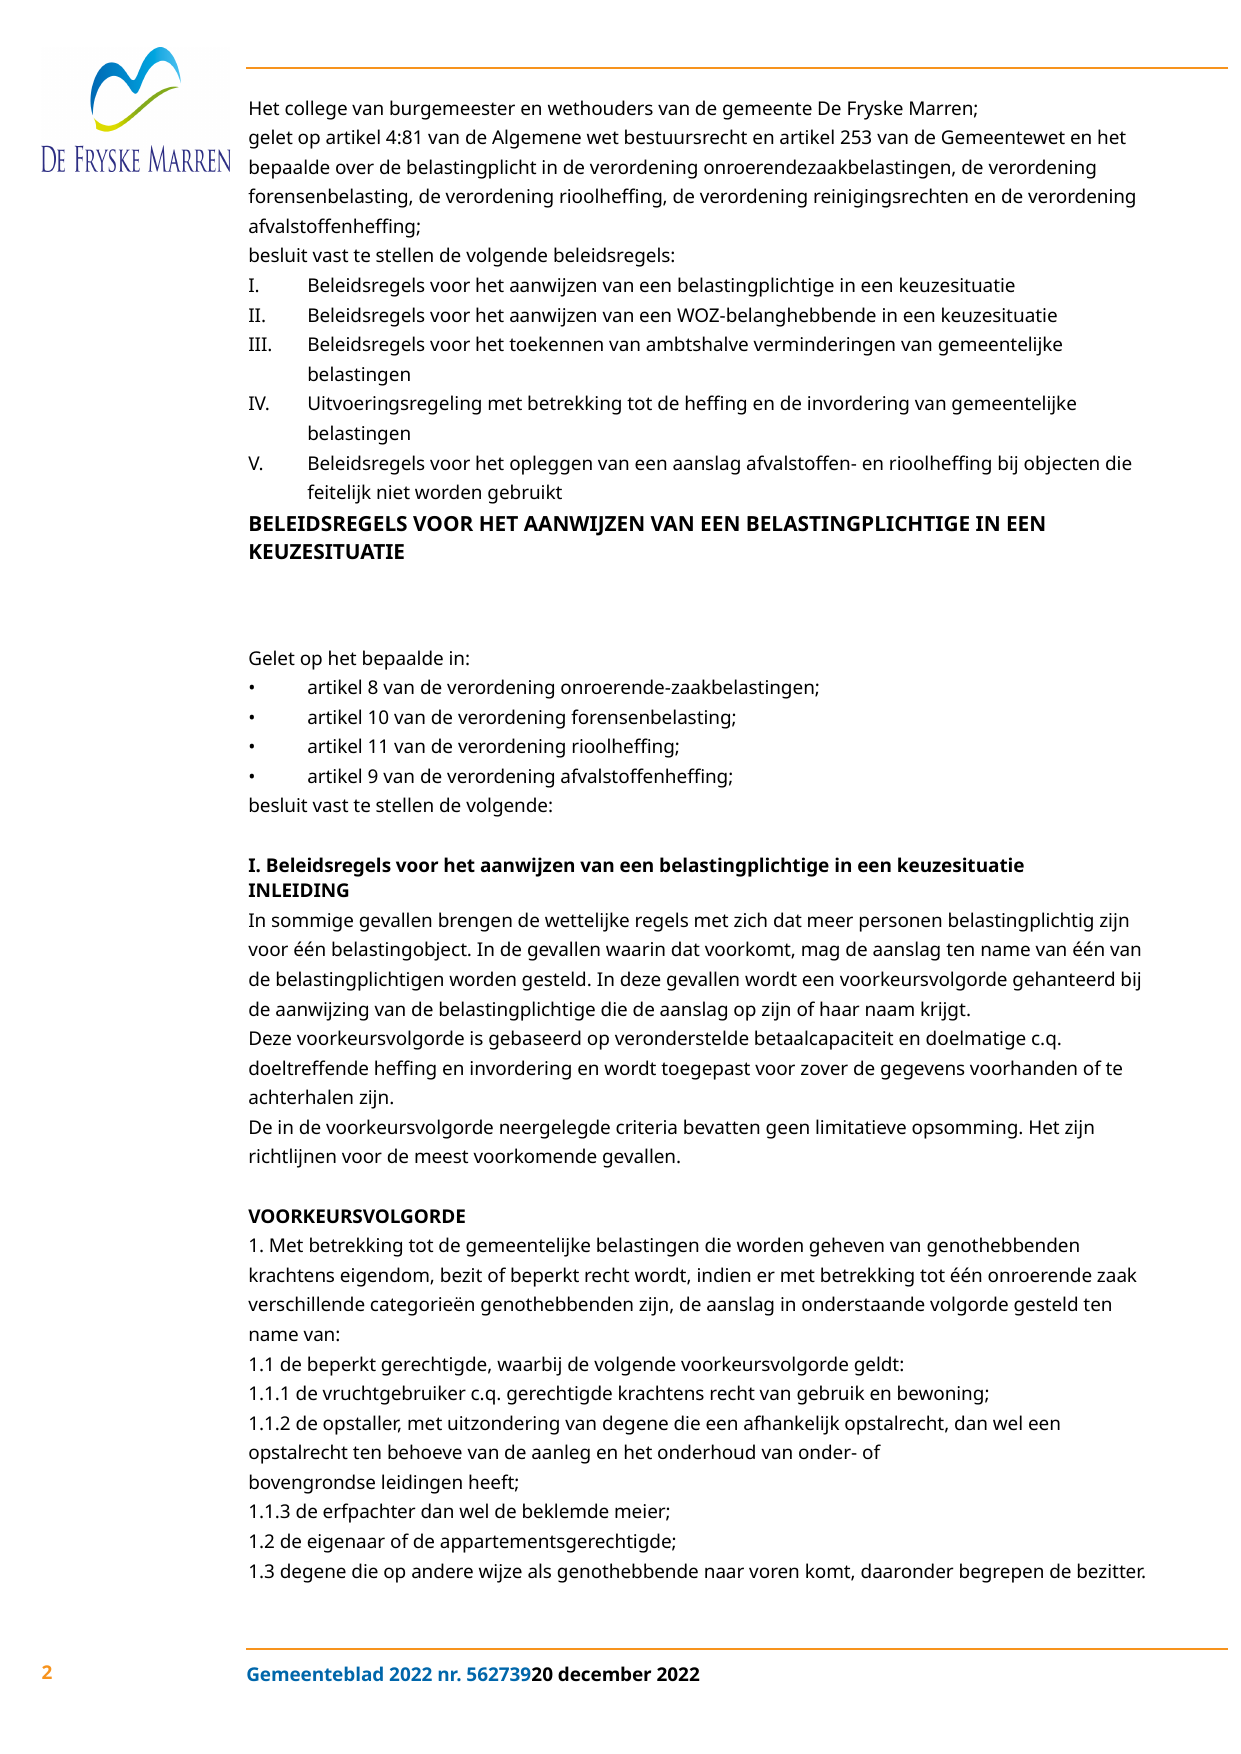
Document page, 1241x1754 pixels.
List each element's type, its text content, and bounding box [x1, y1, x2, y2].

text BELEIDSREGELS VOOR HET AANWIJZEN VAN EEN BELASTINGPLICHTIGE IN EEN KEUZESITUATIE [248, 509, 1152, 566]
text VOORKEURSVOLGORDE [248, 1203, 1152, 1229]
list Beleidsregels voor het aanwijzen van een WOZ-belanghebbende in een keuzesituatie [248, 302, 1152, 328]
text besluit vast te stellen de volgende: [248, 793, 1152, 818]
text Het college van burgemeester en wethouders van de gemeente De Fryske Marren; [248, 95, 1152, 121]
text gelet op artikel 4:81 van de Algemene wet bestuursrecht en artikel 253 van de Gemeentewet en het bepaalde over de belastingplicht in de verordening onroerendezaakbelastingen, de verordening forensenbelasting, de verordening rioolheffing, de verordening reinigingsrechten en de verordening afvalstoffenheffing; [248, 124, 1152, 239]
list artikel 9 van de verordening afvalstoffenheffing; [248, 763, 1152, 789]
list Beleidsregels voor het toekennen van ambtshalve verminderingen van gemeentelijke belastingen [248, 331, 1152, 387]
text INLEIDING [248, 877, 1152, 903]
text 1. Met betrekking tot de gemeentelijke belastingen die worden geheven van genothebbenden krachtens eigendom, bezit of beperkt recht wordt, indien er met betrekking tot één onroerende zaak verschillende categorieën genothebbenden zijn, de aanslag in onderstaande volgorde gesteld ten name van: [248, 1232, 1152, 1347]
text Gelet op het bepaalde in: [248, 645, 1152, 670]
list artikel 11 van de verordening rioolheffing; [248, 733, 1152, 759]
text 1.2 de eigenaar of de appartementsgerechtigde; [248, 1528, 1152, 1554]
text 1.1.2 de opstaller, met uitzondering van degene die een afhankelijk opstalrecht, dan wel een opstalrecht ten behoeve van de aanleg en het onderhoud van onder- of [248, 1410, 1152, 1465]
text De in de voorkeursvolgorde neergelegde criteria bevatten geen limitatieve opsomming. Het zijn richtlijnen voor de meest voorkomende gevallen. [248, 1114, 1152, 1169]
text 1.1.3 de erfpachter dan wel de beklemde meier; [248, 1499, 1152, 1524]
list artikel 10 van de verordening forensenbelasting; [248, 704, 1152, 729]
text besluit vast te stellen de volgende beleidsregels: [248, 243, 1152, 268]
text 1.3 degene die op andere wijze als genothebbende naar voren komt, daaronder begrepen de bezitter. [248, 1558, 1152, 1584]
text In sommige gevallen brengen de wettelijke regels met zich dat meer personen belastingplichtig zijn voor één belastingobject. In de gevallen waarin dat voorkomt, mag de aanslag ten name van één van de belastingplichtigen worden gesteld. In deze gevallen wordt een voorkeursvolgorde gehanteerd bij de aanwijzing van de belastingplichtige die de aanslag op zijn of haar naam krijgt. [248, 907, 1152, 1022]
list Beleidsregels voor het aanwijzen van een belastingplichtige in een keuzesituatie [248, 272, 1152, 298]
text I. Beleidsregels voor het aanwijzen van een belastingplichtige in een keuzesituatie [248, 852, 1152, 877]
text 1.1.1 de vruchtgebruiker c.q. gerechtigde krachtens recht van gebruik en bewoning; [248, 1380, 1152, 1406]
text Deze voorkeursvolgorde is gebaseerd op veronderstelde betaalcapaciteit en doelmatige c.q. doeltreffende heffing en invordering en wordt toegepast voor zover de gegevens voorhanden of te achterhalen zijn. [248, 1025, 1152, 1110]
text bovengrondse leidingen heeft; [248, 1469, 1152, 1495]
list Beleidsregels voor het opleggen van een aanslag afvalstoffen- en rioolheffing bij objecten die feitelijk niet worden gebruikt [248, 450, 1152, 505]
text 1.1 de beperkt gerechtigde, waarbij de volgende voorkeursvolgorde geldt: [248, 1351, 1152, 1377]
list artikel 8 van de verordening onroerende-zaakbelastingen; [248, 674, 1152, 700]
picture [41, 47, 231, 172]
list Uitvoeringsregeling met betrekking tot de heffing en de invordering van gemeentelijke belastingen [248, 391, 1152, 446]
